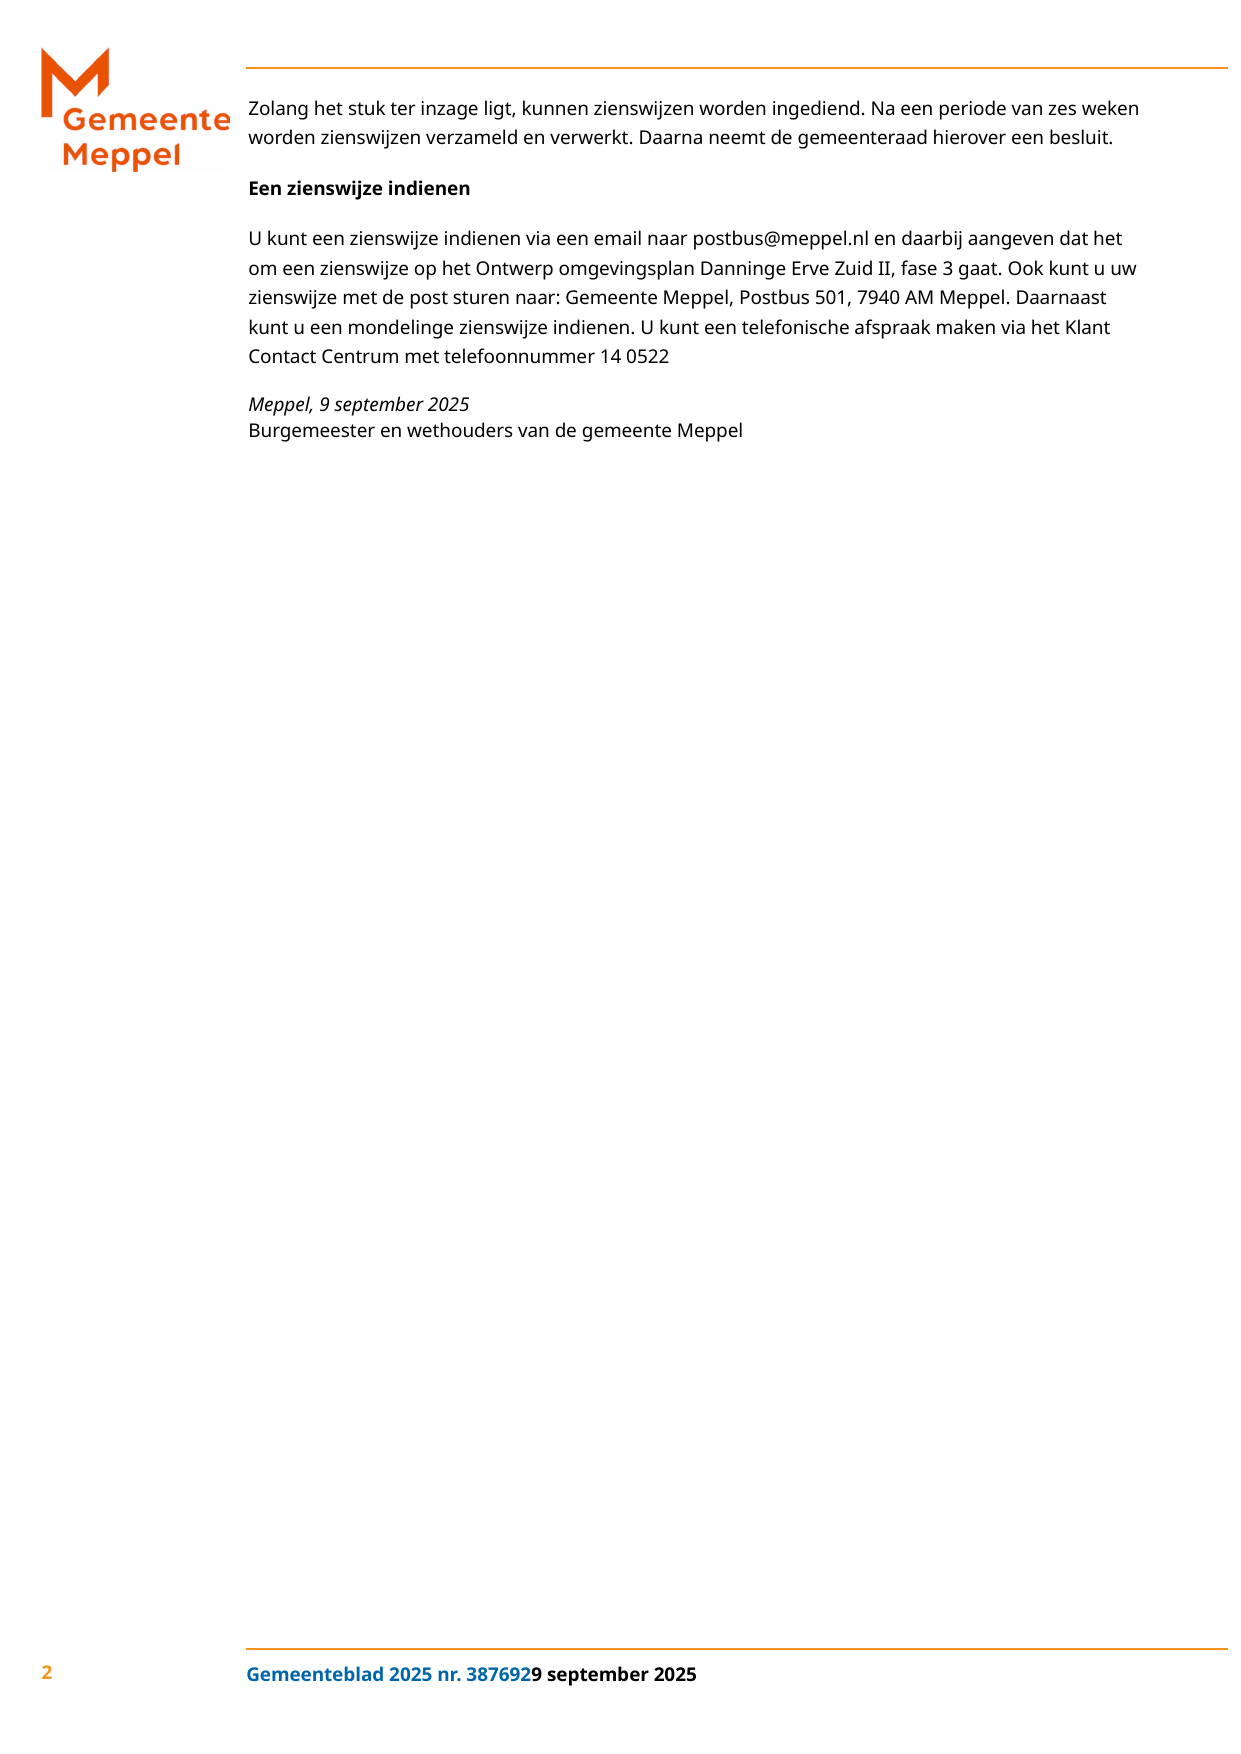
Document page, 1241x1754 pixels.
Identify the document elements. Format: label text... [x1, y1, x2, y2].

text Burgemeester en wethouders van de gemeente Meppel [248, 417, 1152, 443]
picture [41, 47, 231, 172]
text U kunt een zienswijze indienen via een email naar postbus@meppel.nl en daarbij aangeven dat het om een zienswijze op het Ontwerp omgevingsplan Danninge Erve Zuid II, fase 3 gaat. Ook kunt u uw zienswijze met de post sturen naar: Gemeente Meppel, Postbus 501, 7940 AM Meppel. Daarnaast kunt u een mondelinge zienswijze indienen. U kunt een telefonische afspraak maken via het Klant Contact Centrum met telefoonnummer 14 0522 [248, 225, 1152, 369]
text Zolang het stuk ter inzage ligt, kunnen zienswijzen worden ingediend. Na een periode van zes weken worden zienswijzen verzameld en verwerkt. Daarna neemt de gemeenteraad hierover een besluit. [248, 95, 1152, 150]
text Een zienswijze indienen [248, 175, 1152, 201]
text Meppel, 9 september 2025 [248, 391, 1152, 417]
